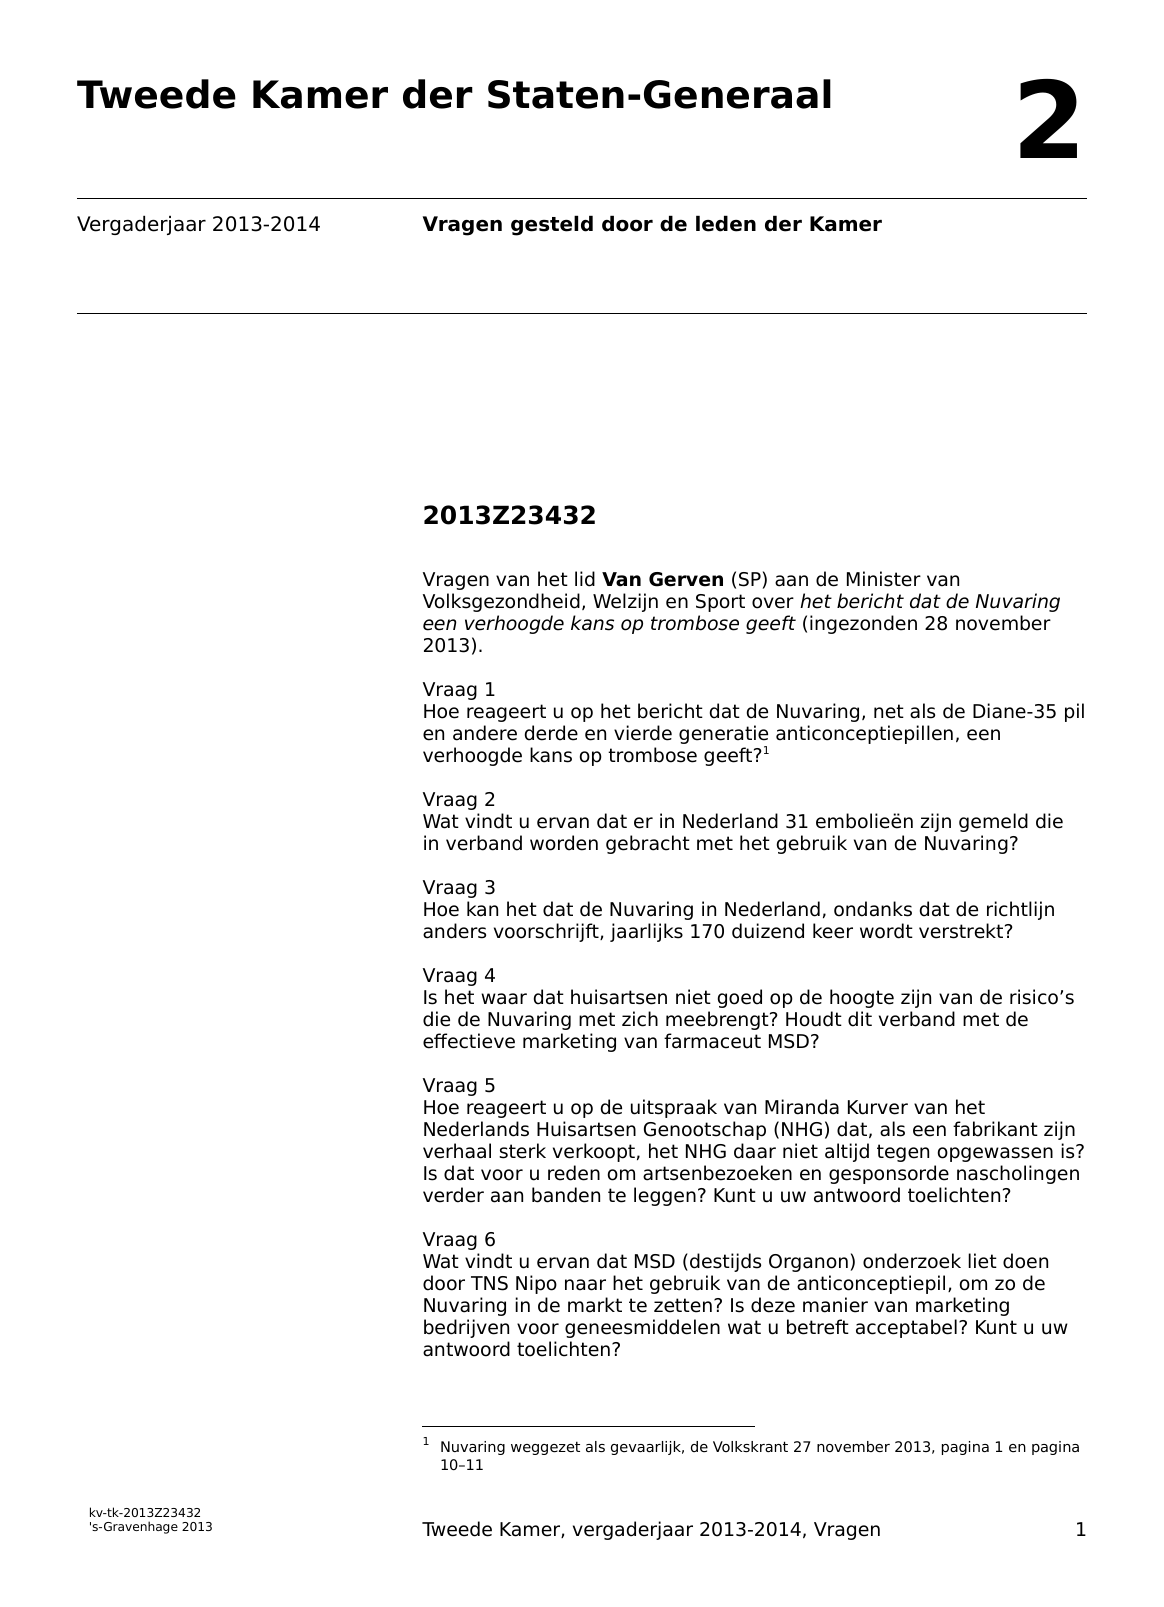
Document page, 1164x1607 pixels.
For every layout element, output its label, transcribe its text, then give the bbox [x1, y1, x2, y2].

text Wat vindt u ervan dat MSD (destijds Organon) onderzoek liet doen door TNS Nipo naar het gebruik van de anticonceptiepil, om zo de Nuvaring in de markt te zetten? Is deze manier van marketing bedrijven voor geneesmiddelen wat u betreft acceptabel? Kunt u uw antwoord toelichten? [422, 1251, 1087, 1361]
text 's-Gravenhage 2013 [88, 1520, 323, 1534]
text Hoe reageert u op de uitspraak van Miranda Kurver van het Nederlands Huisartsen Genootschap (NHG) dat, als een fabrikant zijn verhaal sterk verkoopt, het NHG daar niet altijd tegen opgewassen is? Is dat voor u reden om artsenbezoeken en gesponsorde nascholingen verder aan banden te leggen? Kunt u uw antwoord toelichten? [422, 1097, 1087, 1207]
text Vraag 6 [422, 1229, 1087, 1251]
text Vraag 2 [422, 789, 1087, 811]
table_header 2 [886, 59, 1087, 198]
text Vraag 4 [422, 965, 1087, 987]
table_header Tweede Kamer der Staten-Generaal [77, 59, 886, 198]
text Vragen van het lid Van Gerven (SP) aan de Minister van Volksgezondheid, Welzijn en Sport over het bericht dat de Nuvaring een verhoogde kans op trombose geeft (ingezonden 28 november 2013). [422, 569, 1087, 657]
text Vraag 1 [422, 679, 1087, 701]
text Is het waar dat huisartsen niet goed op de hoogte zijn van de risico’s die de Nuvaring met zich meebrengt? Houdt dit verband met de effectieve marketing van farmaceut MSD? [422, 987, 1087, 1053]
text Hoe kan het dat de Nuvaring in Nederland, ondanks dat de richtlijn anders voorschrijft, jaarlijks 170 duizend keer wordt verstrekt? [422, 899, 1087, 943]
text Vraag 3 [422, 877, 1087, 899]
text Hoe reageert u op het bericht dat de Nuvaring, net als de Diane-35 pil en andere derde en vierde generatie anticonceptiepillen, een verhoogde kans op trombose geeft? [422, 701, 1087, 767]
table_cell Vergaderjaar 2013-2014 [77, 199, 422, 313]
text Nuvaring weggezet als gevaarlijk, de Volkskrant 27 november 2013, pagina 1 en pagina 10–11 [422, 1435, 1087, 1474]
text 2013Z23432 [422, 501, 1087, 531]
text Vraag 5 [422, 1075, 1087, 1097]
text Wat vindt u ervan dat er in Nederland 31 embolieën zijn gemeld die in verband worden gebracht met het gebruik van de Nuvaring? [422, 811, 1087, 855]
text kv-tk-2013Z23432 [88, 1506, 323, 1520]
table_cell Vragen gesteld door de leden der Kamer [422, 199, 1087, 313]
